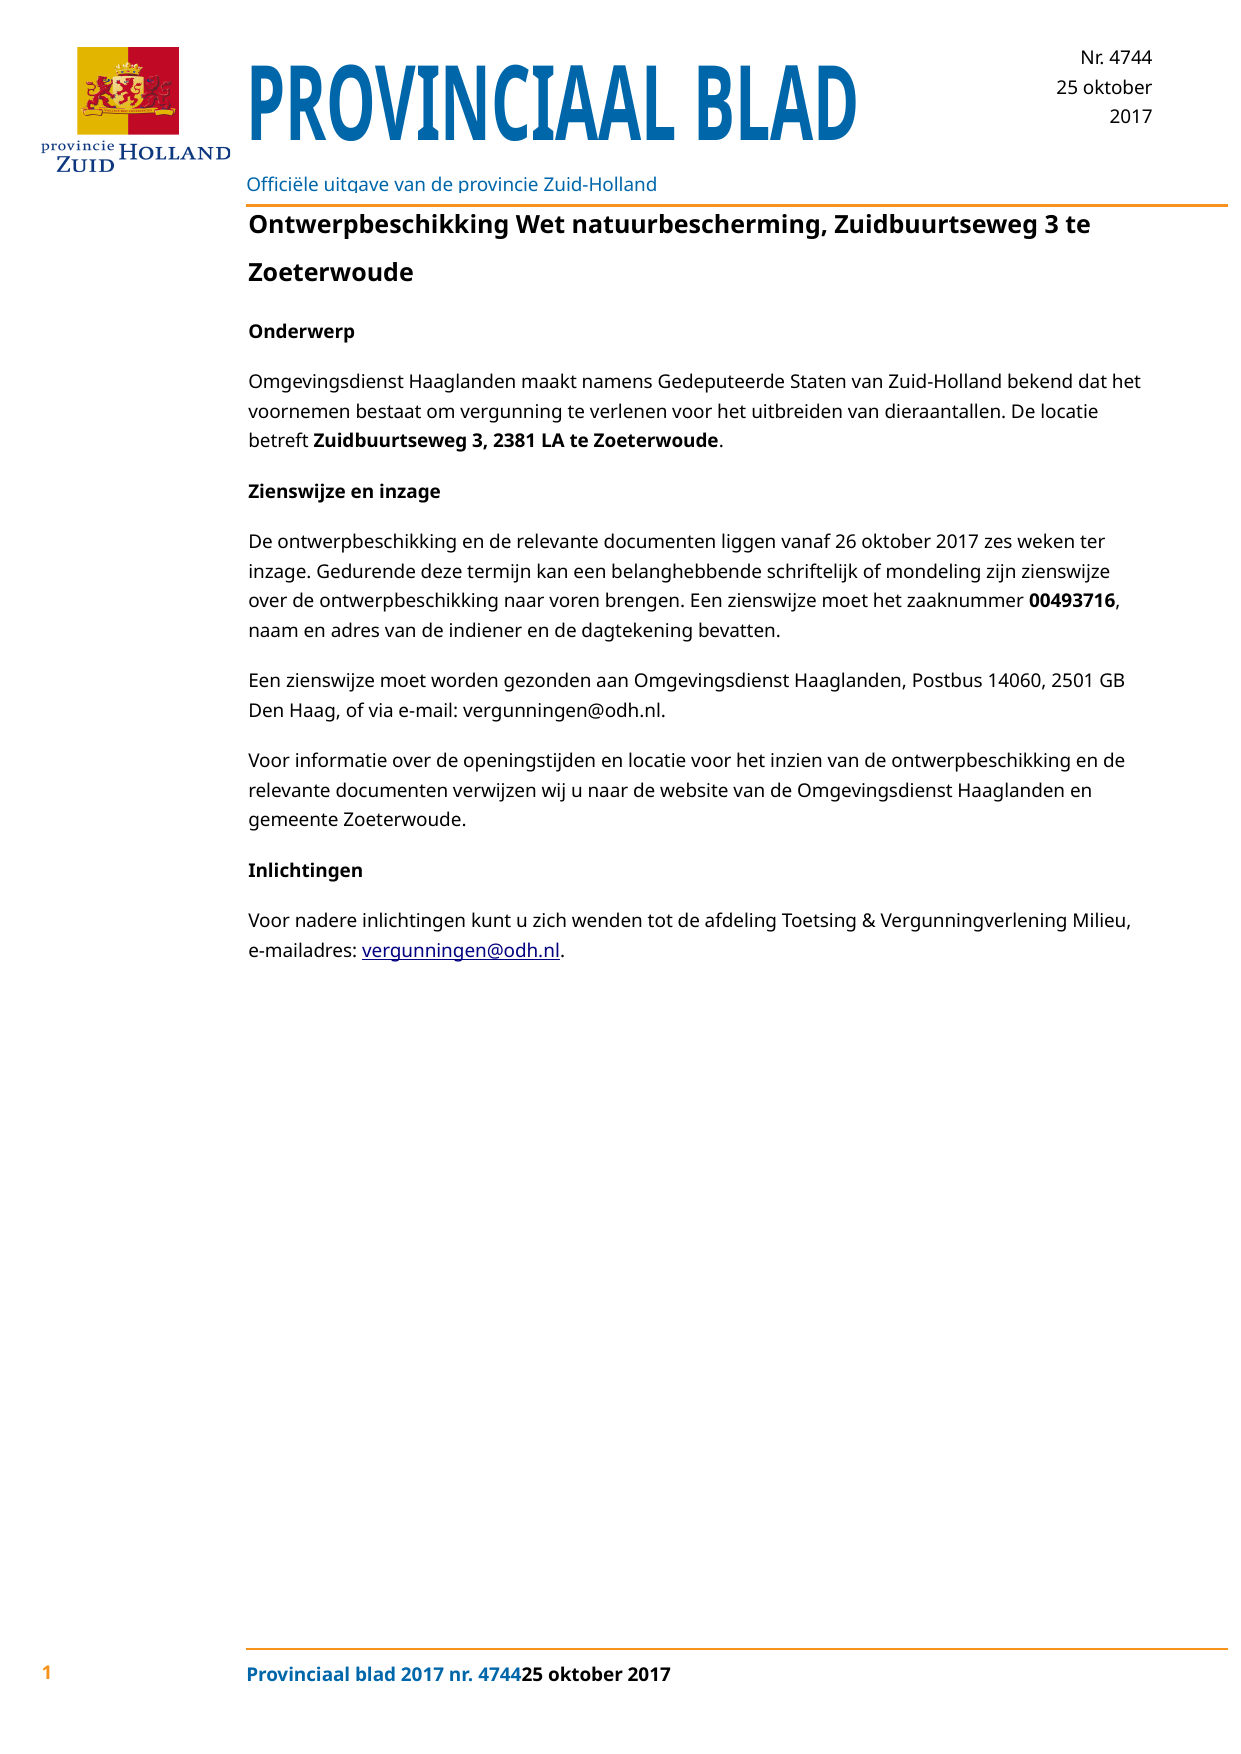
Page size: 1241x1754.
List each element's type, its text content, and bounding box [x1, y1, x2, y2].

text Omgevingsdienst Haaglanden maakt namens Gedeputeerde Staten van Zuid-Holland bekend dat het voornemen bestaat om vergunning te verlenen voor het uitbreiden van dieraantallen. De locatie betreft Zuidbuurtseweg 3, 2381 LA te Zoeterwoude. [248, 368, 1152, 453]
text Zienswijze en inzage [248, 478, 1152, 504]
text Ontwerpbeschikking Wet natuurbescherming, Zuidbuurtseweg 3 te Zoeterwoude [248, 207, 1152, 288]
text Voor informatie over de openingstijden en locatie voor het inzien van de ontwerpbeschikking en de relevante documenten verwijzen wij u naar de website van de Omgevingsdienst Haaglanden en gemeente Zoeterwoude. [248, 747, 1152, 832]
text Onderwerp [248, 318, 1152, 344]
text De ontwerpbeschikking en de relevante documenten liggen vanaf 26 oktober 2017 zes weken ter inzage. Gedurende deze termijn kan een belanghebbende schriftelijk of mondeling zijn zienswijze over de ontwerpbeschikking naar voren brengen. Een zienswijze moet het zaaknummer 00493716, naam en adres van de indiener en de dagtekening bevatten. [248, 528, 1152, 643]
text Een zienswijze moet worden gezonden aan Omgevingsdienst Haaglanden, Postbus 14060, 2501 GB Den Haag, of via e-mail: vergunningen@odh.nl. [248, 667, 1152, 723]
picture [41, 47, 231, 172]
text Voor nadere inlichtingen kunt u zich wenden tot de afdeling Toetsing & Vergunningverlening Milieu, e-mailadres: vergunningen@odh.nl. [248, 907, 1152, 963]
text Inlichtingen [248, 857, 1152, 883]
